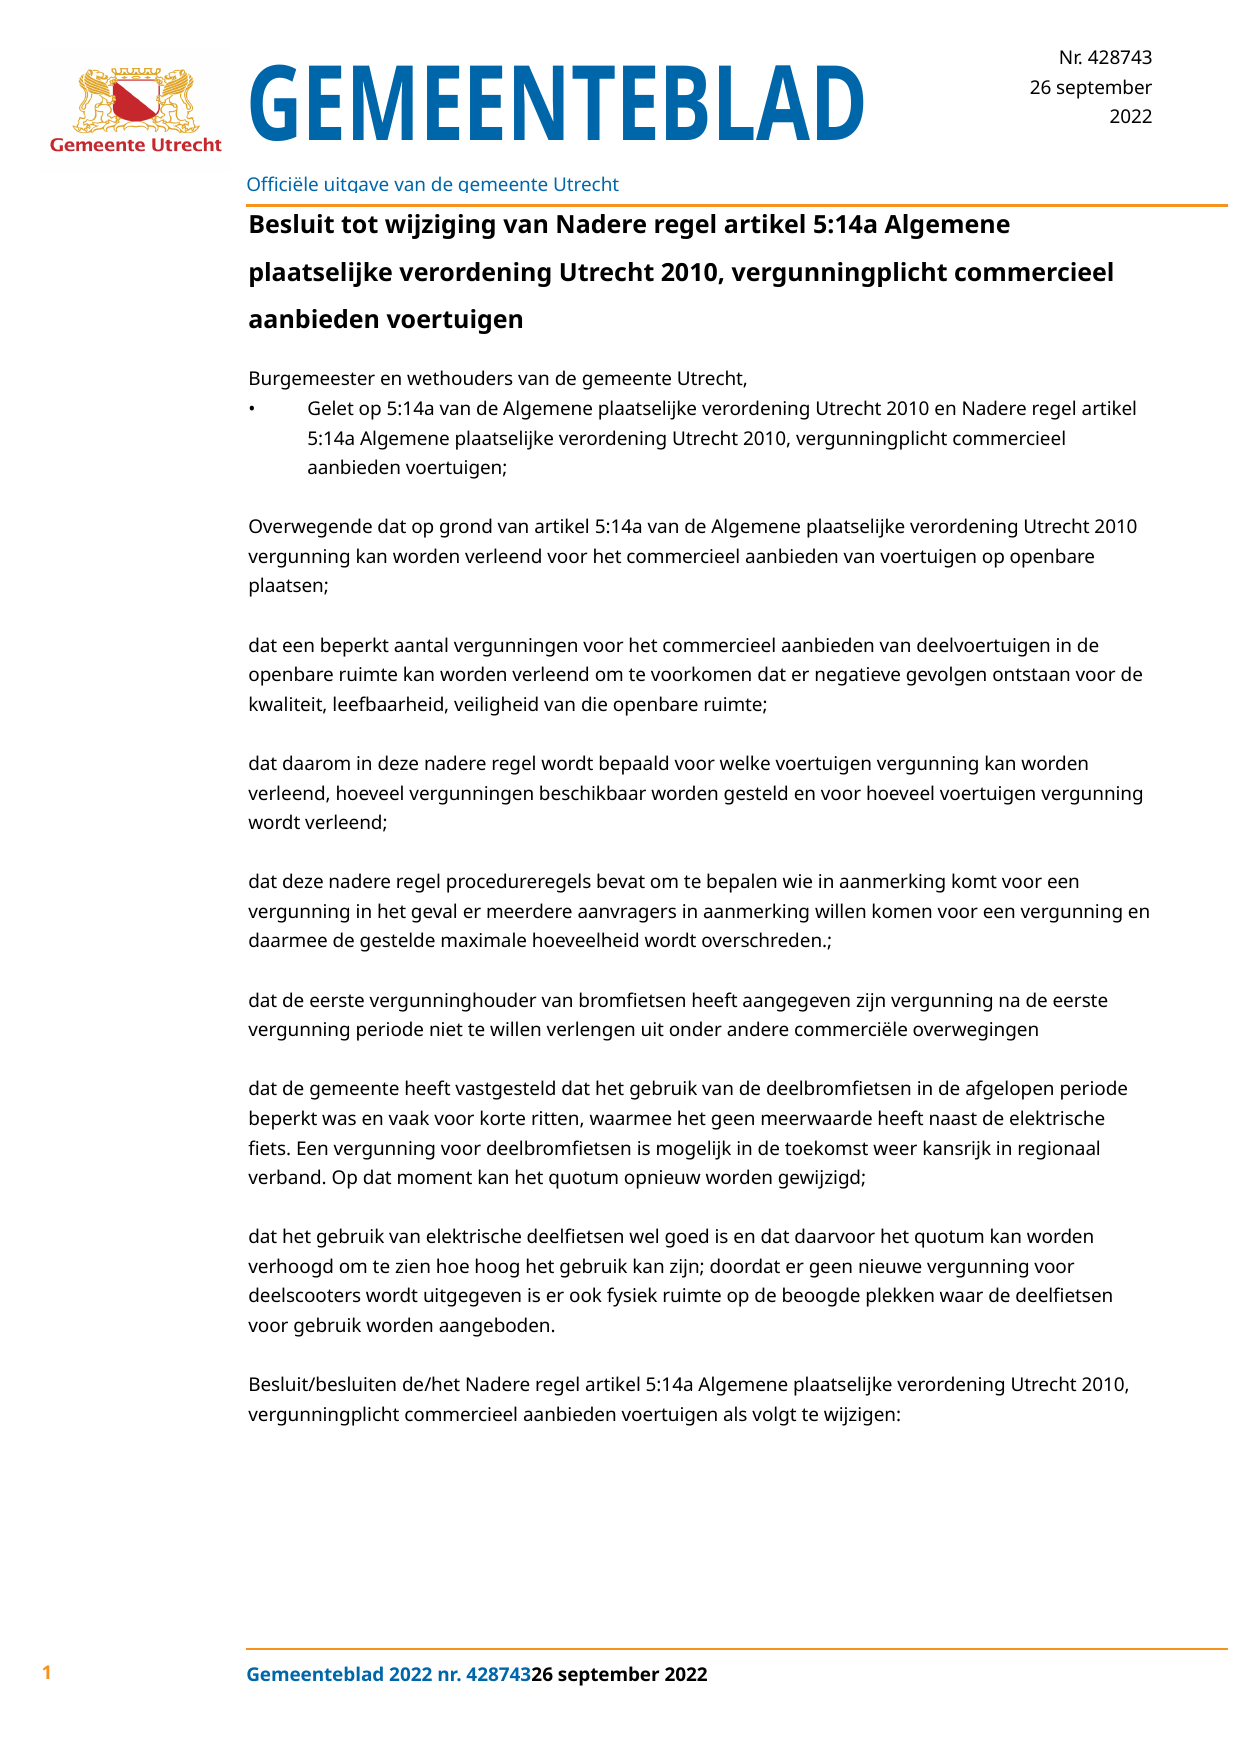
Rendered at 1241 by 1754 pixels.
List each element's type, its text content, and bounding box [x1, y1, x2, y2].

text dat de gemeente heeft vastgesteld dat het gebruik van de deelbromfietsen in de afgelopen periode beperkt was en vaak voor korte ritten, waarmee het geen meerwaarde heeft naast de elektrische fiets. Een vergunning voor deelbromfietsen is mogelijk in de toekomst weer kansrijk in regionaal verband. Op dat moment kan het quotum opnieuw worden gewijzigd; [248, 1076, 1152, 1190]
text Besluit/besluiten de/het Nadere regel artikel 5:14a Algemene plaatselijke verordening Utrecht 2010, vergunningplicht commercieel aanbieden voertuigen als volgt te wijzigen: [248, 1371, 1152, 1427]
picture [41, 47, 231, 172]
text dat een beperkt aantal vergunningen voor het commercieel aanbieden van deelvoertuigen in de openbare ruimte kan worden verleend om te voorkomen dat er negatieve gevolgen ontstaan voor de kwaliteit, leefbaarheid, veiligheid van die openbare ruimte; [248, 632, 1152, 717]
text Besluit tot wijziging van Nadere regel artikel 5:14a Algemene plaatselijke verordening Utrecht 2010, vergunningplicht commercieel aanbieden voertuigen [248, 207, 1152, 336]
text dat het gebruik van elektrische deelfietsen wel goed is en dat daarvoor het quotum kan worden verhoogd om te zien hoe hoog het gebruik kan zijn; doordat er geen nieuwe vergunning voor deelscooters wordt uitgegeven is er ook fysiek ruimte op de beoogde plekken waar de deelfietsen voor gebruik worden aangeboden. [248, 1223, 1152, 1338]
text dat de eerste vergunninghouder van bromfietsen heeft aangegeven zijn vergunning na de eerste vergunning periode niet te willen verlengen uit onder andere commerciële overwegingen [248, 987, 1152, 1042]
text Overwegende dat op grond van artikel 5:14a van de Algemene plaatselijke verordening Utrecht 2010 vergunning kan worden verleend voor het commercieel aanbieden van voertuigen op openbare plaatsen; [248, 513, 1152, 598]
list Gelet op 5:14a van de Algemene plaatselijke verordening Utrecht 2010 en Nadere regel artikel 5:14a Algemene plaatselijke verordening Utrecht 2010, vergunningplicht commercieel aanbieden voertuigen; [248, 395, 1152, 480]
text dat deze nadere regel procedureregels bevat om te bepalen wie in aanmerking komt voor een vergunning in het geval er meerdere aanvragers in aanmerking willen komen voor een vergunning en daarmee de gestelde maximale hoeveelheid wordt overschreden.; [248, 868, 1152, 953]
text dat daarom in deze nadere regel wordt bepaald voor welke voertuigen vergunning kan worden verleend, hoeveel vergunningen beschikbaar worden gesteld en voor hoeveel voertuigen vergunning wordt verleend; [248, 750, 1152, 835]
text Burgemeester en wethouders van de gemeente Utrecht, [248, 366, 1152, 391]
